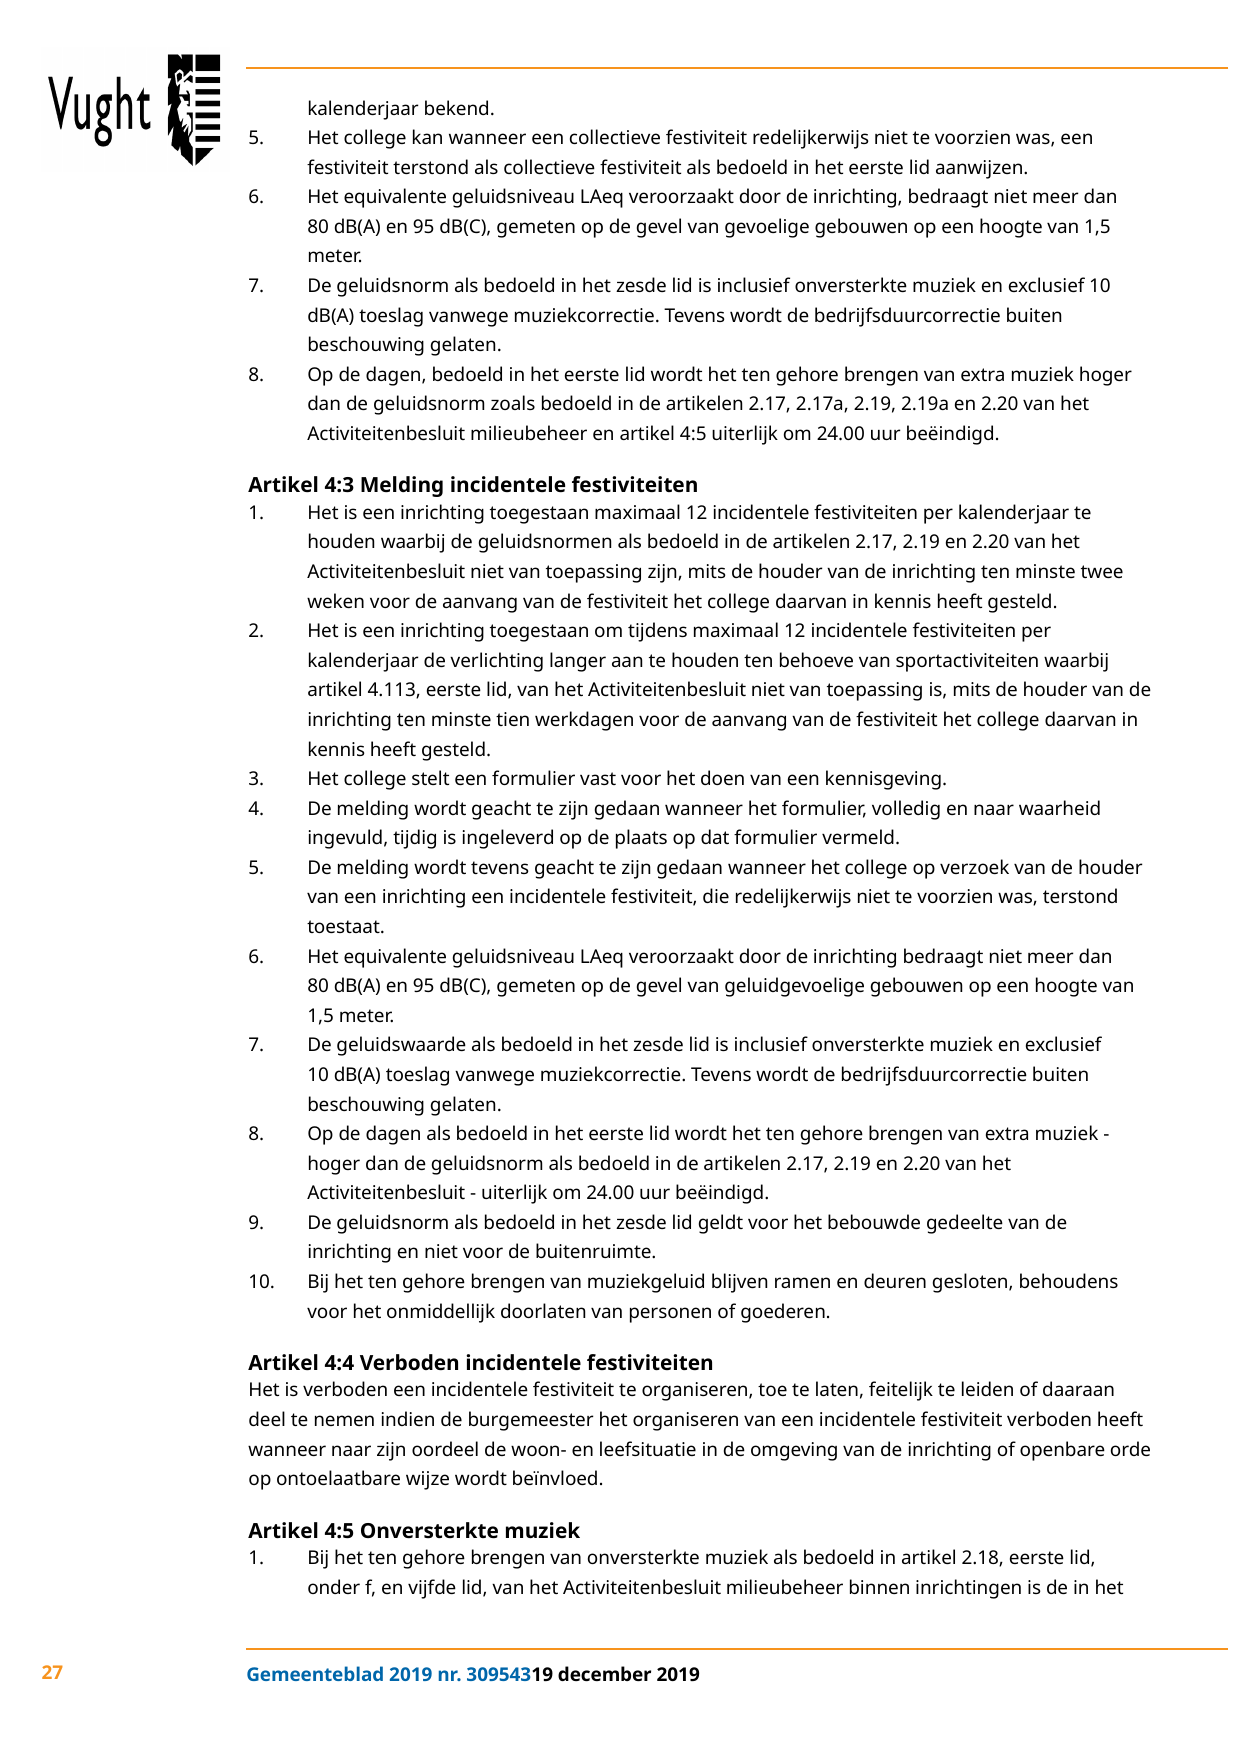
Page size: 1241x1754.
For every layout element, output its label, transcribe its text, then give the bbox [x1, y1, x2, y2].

list Bij het ten gehore brengen van muziekgeluid blijven ramen en deuren gesloten, behoudens voor het onmiddellijk doorlaten van personen of goederen. [248, 1268, 1152, 1323]
text Het is verboden een incidentele festiviteit te organiseren, toe te laten, feitelijk te leiden of daaraan deel te nemen indien de burgemeester het organiseren van een incidentele festiviteit verboden heeft wanneer naar zijn oordeel de woon- en leefsituatie in de omgeving van de inrichting of openbare orde op ontoelaatbare wijze wordt beïnvloed. [248, 1377, 1152, 1491]
list Het is een inrichting toegestaan om tijdens maximaal 12 incidentele festiviteiten per kalenderjaar de verlichting langer aan te houden ten behoeve van sportactiviteiten waarbij artikel 4.113, eerste lid, van het Activiteitenbesluit niet van toepassing is, mits de houder van de inrichting ten minste tien werkdagen voor de aanvang van de festiviteit het college daarvan in kennis heeft gesteld. [248, 617, 1152, 761]
list Op de dagen, bedoeld in het eerste lid wordt het ten gehore brengen van extra muziek hoger dan de geluidsnorm zoals bedoeld in de artikelen 2.17, 2.17a, 2.19, 2.19a en 2.20 van het Activiteitenbesluit milieubeheer en artikel 4:5 uiterlijk om 24.00 uur beëindigd. [248, 361, 1152, 446]
list De melding wordt geacht te zijn gedaan wanneer het formulier, volledig en naar waarheid ingevuld, tijdig is ingeleverd op de plaats op dat formulier vermeld. [248, 795, 1152, 850]
list De geluidsnorm als bedoeld in het zesde lid geldt voor het bebouwde gedeelte van de inrichting en niet voor de buitenruimte. [248, 1209, 1152, 1264]
text Artikel 4:5 Onversterkte muziek [248, 1516, 1152, 1544]
picture [41, 47, 231, 172]
text Artikel 4:4 Verboden incidentele festiviteiten [248, 1348, 1152, 1377]
list Op de dagen als bedoeld in het eerste lid wordt het ten gehore brengen van extra muziek - hoger dan de geluidsnorm als bedoeld in de artikelen 2.17, 2.19 en 2.20 van het Activiteitenbesluit - uiterlijk om 24.00 uur beëindigd. [248, 1120, 1152, 1205]
list Bij het ten gehore brengen van onversterkte muziek als bedoeld in artikel 2.18, eerste lid, onder f, en vijfde lid, van het Activiteitenbesluit milieubeheer binnen inrichtingen is de in het [248, 1544, 1152, 1599]
list Het equivalente geluidsniveau LAeq veroorzaakt door de inrichting, bedraagt niet meer dan 80 dB(A) en 95 dB(C), gemeten op de gevel van gevoelige gebouwen op een hoogte van 1,5 meter. [248, 183, 1152, 268]
list Het is een inrichting toegestaan maximaal 12 incidentele festiviteiten per kalenderjaar te houden waarbij de geluidsnormen als bedoeld in de artikelen 2.17, 2.19 en 2.20 van het Activiteitenbesluit niet van toepassing zijn, mits de houder van de inrichting ten minste twee weken voor de aanvang van de festiviteit het college daarvan in kennis heeft gesteld. [248, 499, 1152, 613]
list Het college kan wanneer een collectieve festiviteit redelijkerwijs niet te voorzien was, een festiviteit terstond als collectieve festiviteit als bedoeld in het eerste lid aanwijzen. [248, 124, 1152, 180]
list De melding wordt tevens geacht te zijn gedaan wanneer het college op verzoek van de houder van een inrichting een incidentele festiviteit, die redelijkerwijs niet te voorzien was, terstond toestaat. [248, 854, 1152, 939]
list De geluidsnorm als bedoeld in het zesde lid is inclusief onversterkte muziek en exclusief 10 dB(A) toeslag vanwege muziekcorrectie. Tevens wordt de bedrijfsduurcorrectie buiten beschouwing gelaten. [248, 272, 1152, 357]
list kalenderjaar bekend. [248, 95, 1152, 121]
text Artikel 4:3 Melding incidentele festiviteiten [248, 471, 1152, 499]
list Het equivalente geluidsniveau LAeq veroorzaakt door de inrichting bedraagt niet meer dan 80 dB(A) en 95 dB(C), gemeten op de gevel van geluidgevoelige gebouwen op een hoogte van 1,5 meter. [248, 943, 1152, 1028]
list De geluidswaarde als bedoeld in het zesde lid is inclusief onversterkte muziek en exclusief 10 dB(A) toeslag vanwege muziekcorrectie. Tevens wordt de bedrijfsduurcorrectie buiten beschouwing gelaten. [248, 1032, 1152, 1116]
list Het college stelt een formulier vast voor het doen van een kennisgeving. [248, 765, 1152, 791]
